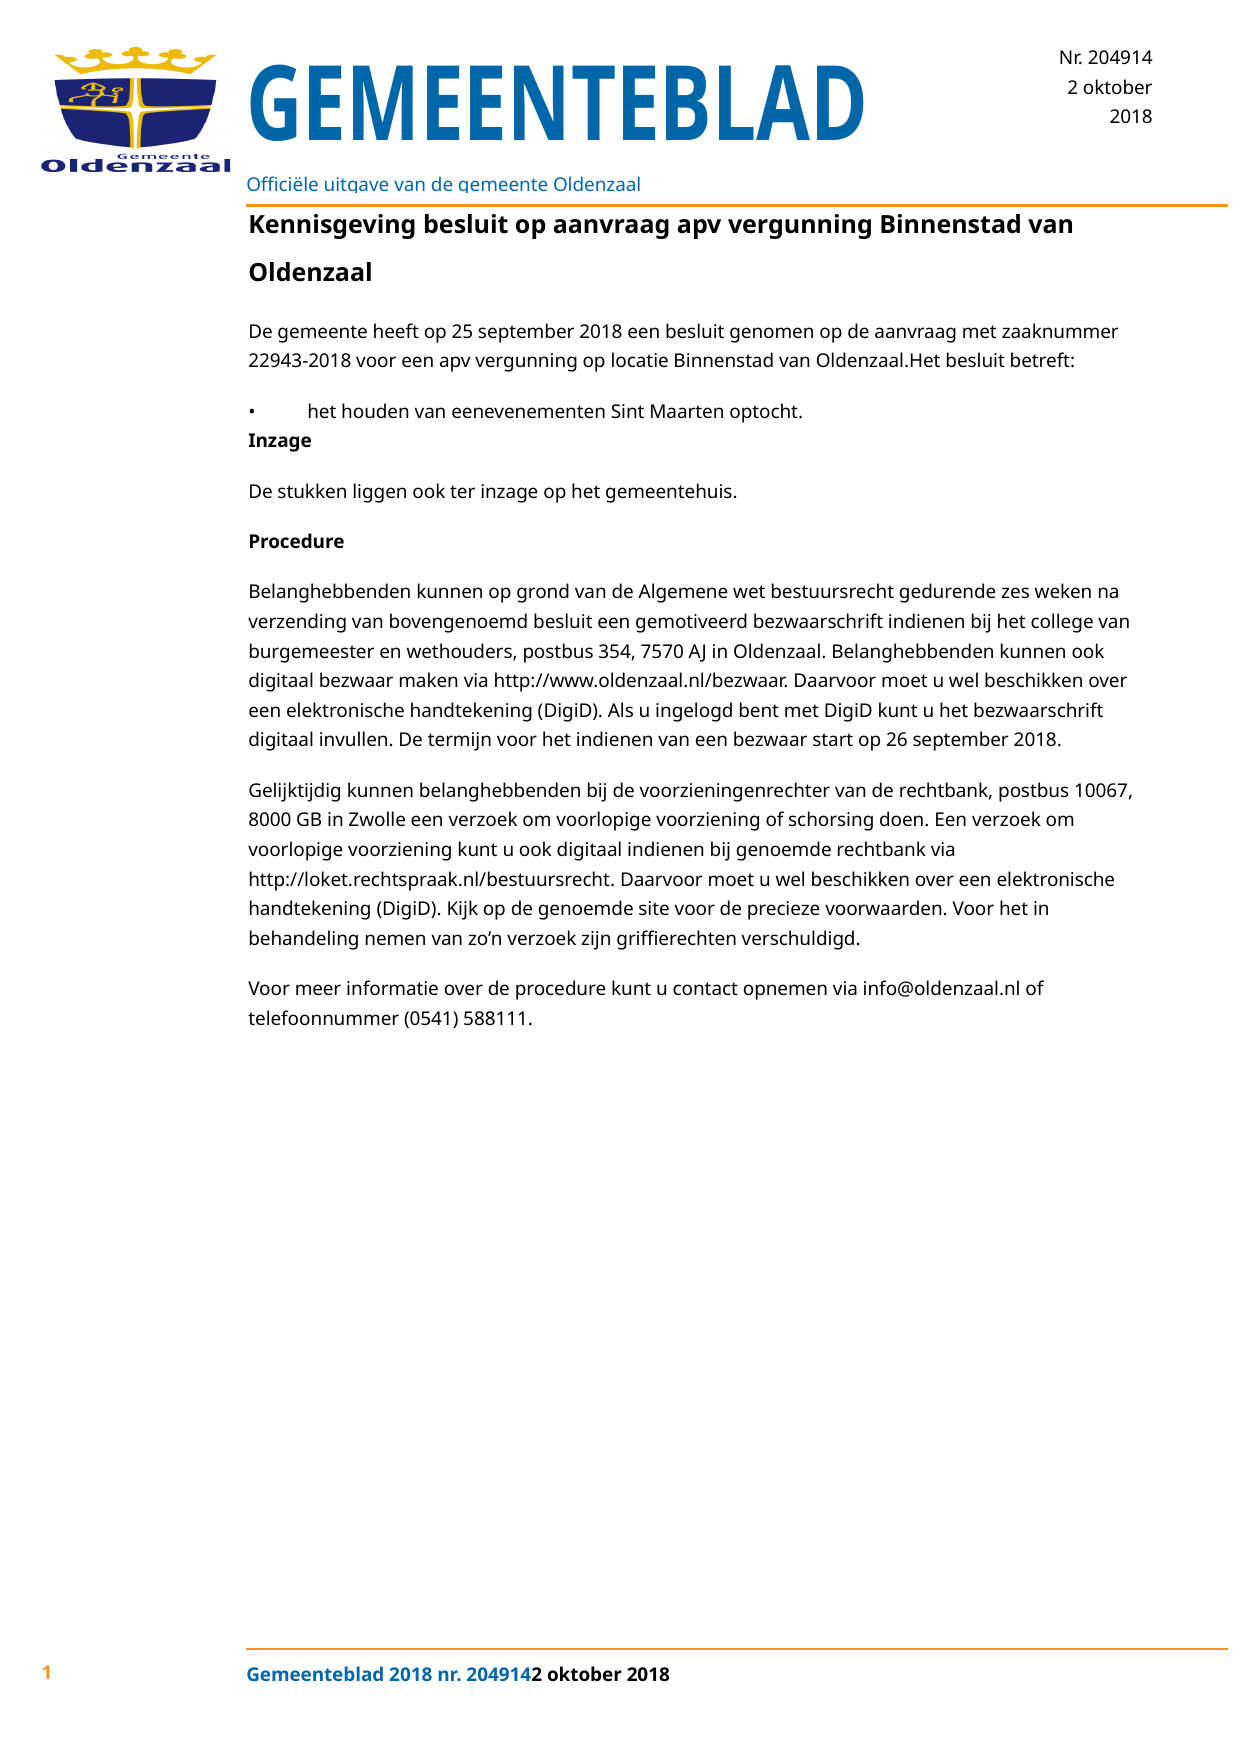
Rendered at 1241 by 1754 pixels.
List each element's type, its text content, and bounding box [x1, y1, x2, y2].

text De stukken liggen ook ter inzage op het gemeentehuis. [248, 478, 1152, 504]
picture [41, 47, 231, 172]
list het houden van eenevenementen Sint Maarten optocht. [248, 398, 1152, 424]
text Voor meer informatie over de procedure kunt u contact opnemen via info@oldenzaal.nl of telefoonnummer (0541) 588111. [248, 975, 1152, 1031]
text Procedure [248, 528, 1152, 554]
text Kennisgeving besluit op aanvraag apv vergunning Binnenstad van Oldenzaal [248, 207, 1152, 288]
text De gemeente heeft op 25 september 2018 een besluit genomen op de aanvraag met zaaknummer 22943-2018 voor een apv vergunning op locatie Binnenstad van Oldenzaal.Het besluit betreft: [248, 318, 1152, 373]
text Gelijktijdig kunnen belanghebbenden bij de voorzieningenrechter van de rechtbank, postbus 10067, 8000 GB in Zwolle een verzoek om voorlopige voorziening of schorsing doen. Een verzoek om voorlopige voorziening kunt u ook digitaal indienen bij genoemde rechtbank via http://loket.rechtspraak.nl/bestuursrecht. Daarvoor moet u wel beschikken over een elektronische handtekening (DigiD). Kijk op de genoemde site voor de precieze voorwaarden. Voor het in behandeling nemen van zo’n verzoek zijn griffierechten verschuldigd. [248, 777, 1152, 951]
text Belanghebbenden kunnen op grond van de Algemene wet bestuursrecht gedurende zes weken na verzending van bovengenoemd besluit een gemotiveerd bezwaarschrift indienen bij het college van burgemeester en wethouders, postbus 354, 7570 AJ in Oldenzaal. Belanghebbenden kunnen ook digitaal bezwaar maken via http://www.oldenzaal.nl/bezwaar. Daarvoor moet u wel beschikken over een elektronische handtekening (DigiD). Als u ingelogd bent met DigiD kunt u het bezwaarschrift digitaal invullen. De termijn voor het indienen van een bezwaar start op 26 september 2018. [248, 579, 1152, 752]
text Inzage [248, 427, 1152, 453]
